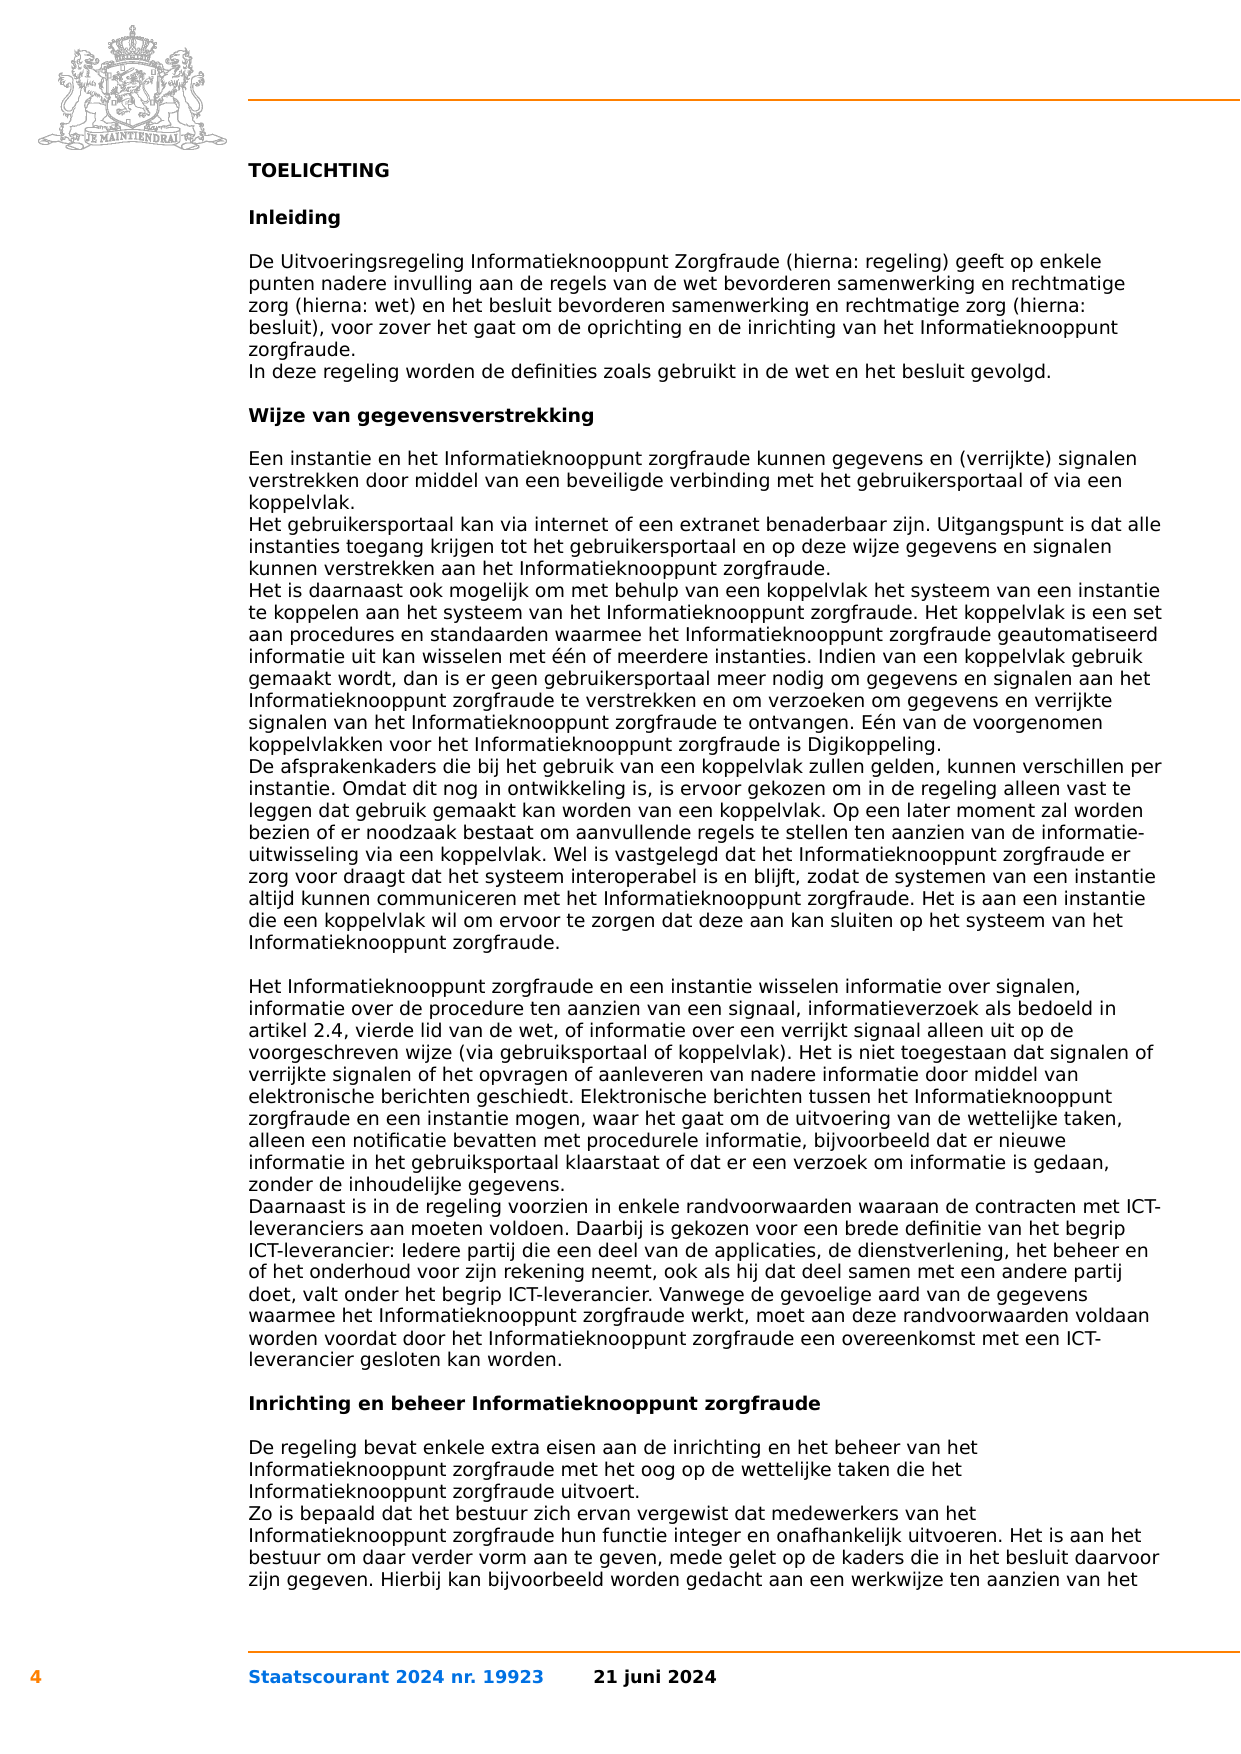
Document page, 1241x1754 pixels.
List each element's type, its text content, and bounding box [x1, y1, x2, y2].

text Daarnaast is in de regeling voorzien in enkele randvoorwaarden waaraan de contracten met ICT-leveranciers aan moeten voldoen. Daarbij is gekozen voor een brede definitie van het begrip ICT-leverancier: Iedere partij die een deel van de applicaties, de dienstverlening, het beheer en of het onderhoud voor zijn rekening neemt, ook als hij dat deel samen met een andere partij doet, valt onder het begrip ICT-leverancier. Vanwege de gevoelige aard van de gegevens waarmee het Informatieknooppunt zorgfraude werkt, moet aan deze randvoorwaarden voldaan worden voordat door het Informatieknooppunt zorgfraude een overeenkomst met een ICT-leverancier gesloten kan worden. [248, 1196, 1163, 1371]
text Het Informatieknooppunt zorgfraude en een instantie wisselen informatie over signalen, informatie over de procedure ten aanzien van een signaal, informatieverzoek als bedoeld in artikel 2.4, vierde lid van de wet, of informatie over een verrijkt signaal alleen uit op de voorgeschreven wijze (via gebruiksportaal of koppelvlak). Het is niet toegestaan dat signalen of verrijkte signalen of het opvragen of aanleveren van nadere informatie door middel van elektronische berichten geschiedt. Elektronische berichten tussen het Informatieknooppunt zorgfraude en een instantie mogen, waar het gaat om de uitvoering van de wettelijke taken, alleen een notificatie bevatten met procedurele informatie, bijvoorbeeld dat er nieuwe informatie in het gebruiksportaal klaarstaat of dat er een verzoek om informatie is gedaan, zonder de inhoudelijke gegevens. [248, 976, 1163, 1196]
text Zo is bepaald dat het bestuur zich ervan vergewist dat medewerkers van het Informatieknooppunt zorgfraude hun functie integer en onafhankelijk uitvoeren. Het is aan het bestuur om daar verder vorm aan te geven, mede gelet op de kaders die in het besluit daarvoor zijn gegeven. Hierbij kan bijvoorbeeld worden gedacht aan een werkwijze ten aanzien van het [248, 1503, 1163, 1591]
text De afsprakenkaders die bij het gebruik van een koppelvlak zullen gelden, kunnen verschillen per instantie. Omdat dit nog in ontwikkeling is, is ervoor gekozen om in de regeling alleen vast te leggen dat gebruik gemaakt kan worden van een koppelvlak. Op een later moment zal worden bezien of er noodzaak bestaat om aanvullende regels te stellen ten aanzien van de informatie-uitwisseling via een koppelvlak. Wel is vastgelegd dat het Informatieknooppunt zorgfraude er zorg voor draagt dat het systeem interoperabel is en blijft, zodat de systemen van een instantie altijd kunnen communiceren met het Informatieknooppunt zorgfraude. Het is aan een instantie die een koppelvlak wil om ervoor te zorgen dat deze aan kan sluiten op het systeem van het Informatieknooppunt zorgfraude. [248, 756, 1163, 954]
text De regeling bevat enkele extra eisen aan de inrichting en het beheer van het Informatieknooppunt zorgfraude met het oog op de wettelijke taken die het Informatieknooppunt zorgfraude uitvoert. [248, 1437, 1163, 1503]
subtitle Inleiding [248, 207, 1163, 229]
subtitle Inrichting en beheer Informatieknooppunt zorgfraude [248, 1393, 1163, 1415]
subtitle Wijze van gegevensverstrekking [248, 404, 1163, 426]
text De Uitvoeringsregeling Informatieknooppunt Zorgfraude (hierna: regeling) geeft op enkele punten nadere invulling aan de regels van de wet bevorderen samenwerking en rechtmatige zorg (hierna: wet) en het besluit bevorderen samenwerking en rechtmatige zorg (hierna: besluit), voor zover het gaat om de oprichting en de inrichting van het Informatieknooppunt zorgfraude. [248, 251, 1163, 361]
subtitle TOELICHTING [248, 160, 1163, 182]
text Een instantie en het Informatieknooppunt zorgfraude kunnen gegevens en (verrijkte) signalen verstrekken door middel van een beveiligde verbinding met het gebruikersportaal of via een koppelvlak. [248, 448, 1163, 514]
text Het gebruikersportaal kan via internet of een extranet benaderbaar zijn. Uitgangspunt is dat alle instanties toegang krijgen tot het gebruikersportaal en op deze wijze gegevens en signalen kunnen verstrekken aan het Informatieknooppunt zorgfraude. [248, 514, 1163, 580]
text Het is daarnaast ook mogelijk om met behulp van een koppelvlak het systeem van een instantie te koppelen aan het systeem van het Informatieknooppunt zorgfraude. Het koppelvlak is een set aan procedures en standaarden waarmee het Informatieknooppunt zorgfraude geautomatiseerd informatie uit kan wisselen met één of meerdere instanties. Indien van een koppelvlak gebruik gemaakt wordt, dan is er geen gebruikersportaal meer nodig om gegevens en signalen aan het Informatieknooppunt zorgfraude te verstrekken en om verzoeken om gegevens en verrijkte signalen van het Informatieknooppunt zorgfraude te ontvangen. Eén van de voorgenomen koppelvlakken voor het Informatieknooppunt zorgfraude is Digikoppeling. [248, 580, 1163, 756]
text In deze regeling worden de definities zoals gebruikt in de wet en het besluit gevolgd. [248, 361, 1163, 383]
picture [38, 25, 227, 150]
